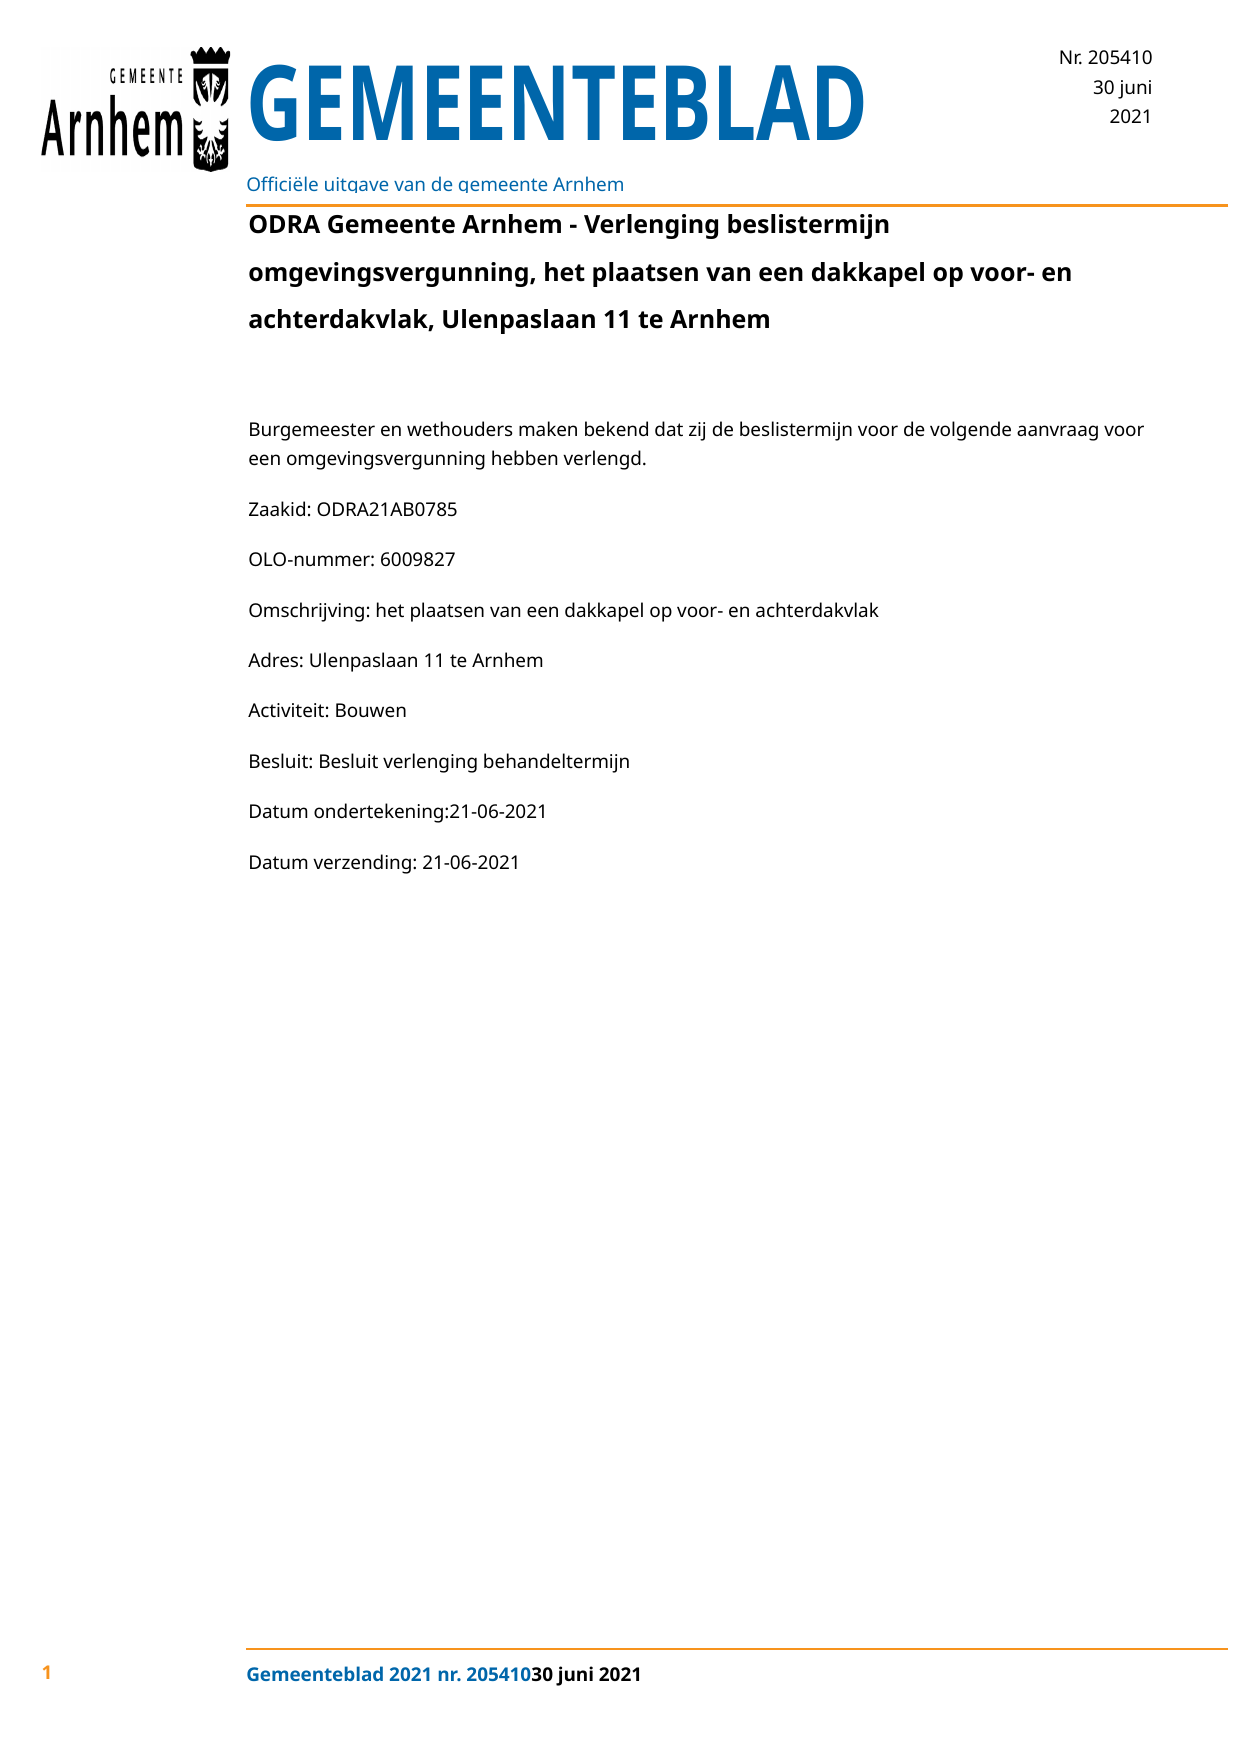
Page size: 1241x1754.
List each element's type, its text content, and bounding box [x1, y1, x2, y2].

text Omschrijving: het plaatsen van een dakkapel op voor- en achterdakvlak [248, 597, 1152, 622]
text Besluit: Besluit verlenging behandeltermijn [248, 748, 1152, 774]
text Activiteit: Bouwen [248, 698, 1152, 723]
text Adres: Ulenpaslaan 11 te Arnhem [248, 647, 1152, 673]
text Datum verzending: 21-06-2021 [248, 849, 1152, 874]
text Burgemeester en wethouders maken bekend dat zij de beslistermijn voor de volgende aanvraag voor een omgevingsvergunning hebben verlengd. [248, 416, 1152, 471]
picture [41, 47, 231, 172]
text ODRA Gemeente Arnhem - Verlenging beslistermijn omgevingsvergunning, het plaatsen van een dakkapel op voor- en achterdakvlak, Ulenpaslaan 11 te Arnhem [248, 207, 1152, 336]
text OLO-nummer: 6009827 [248, 546, 1152, 572]
text Datum ondertekening:21-06-2021 [248, 798, 1152, 824]
text Zaakid: ODRA21AB0785 [248, 496, 1152, 522]
